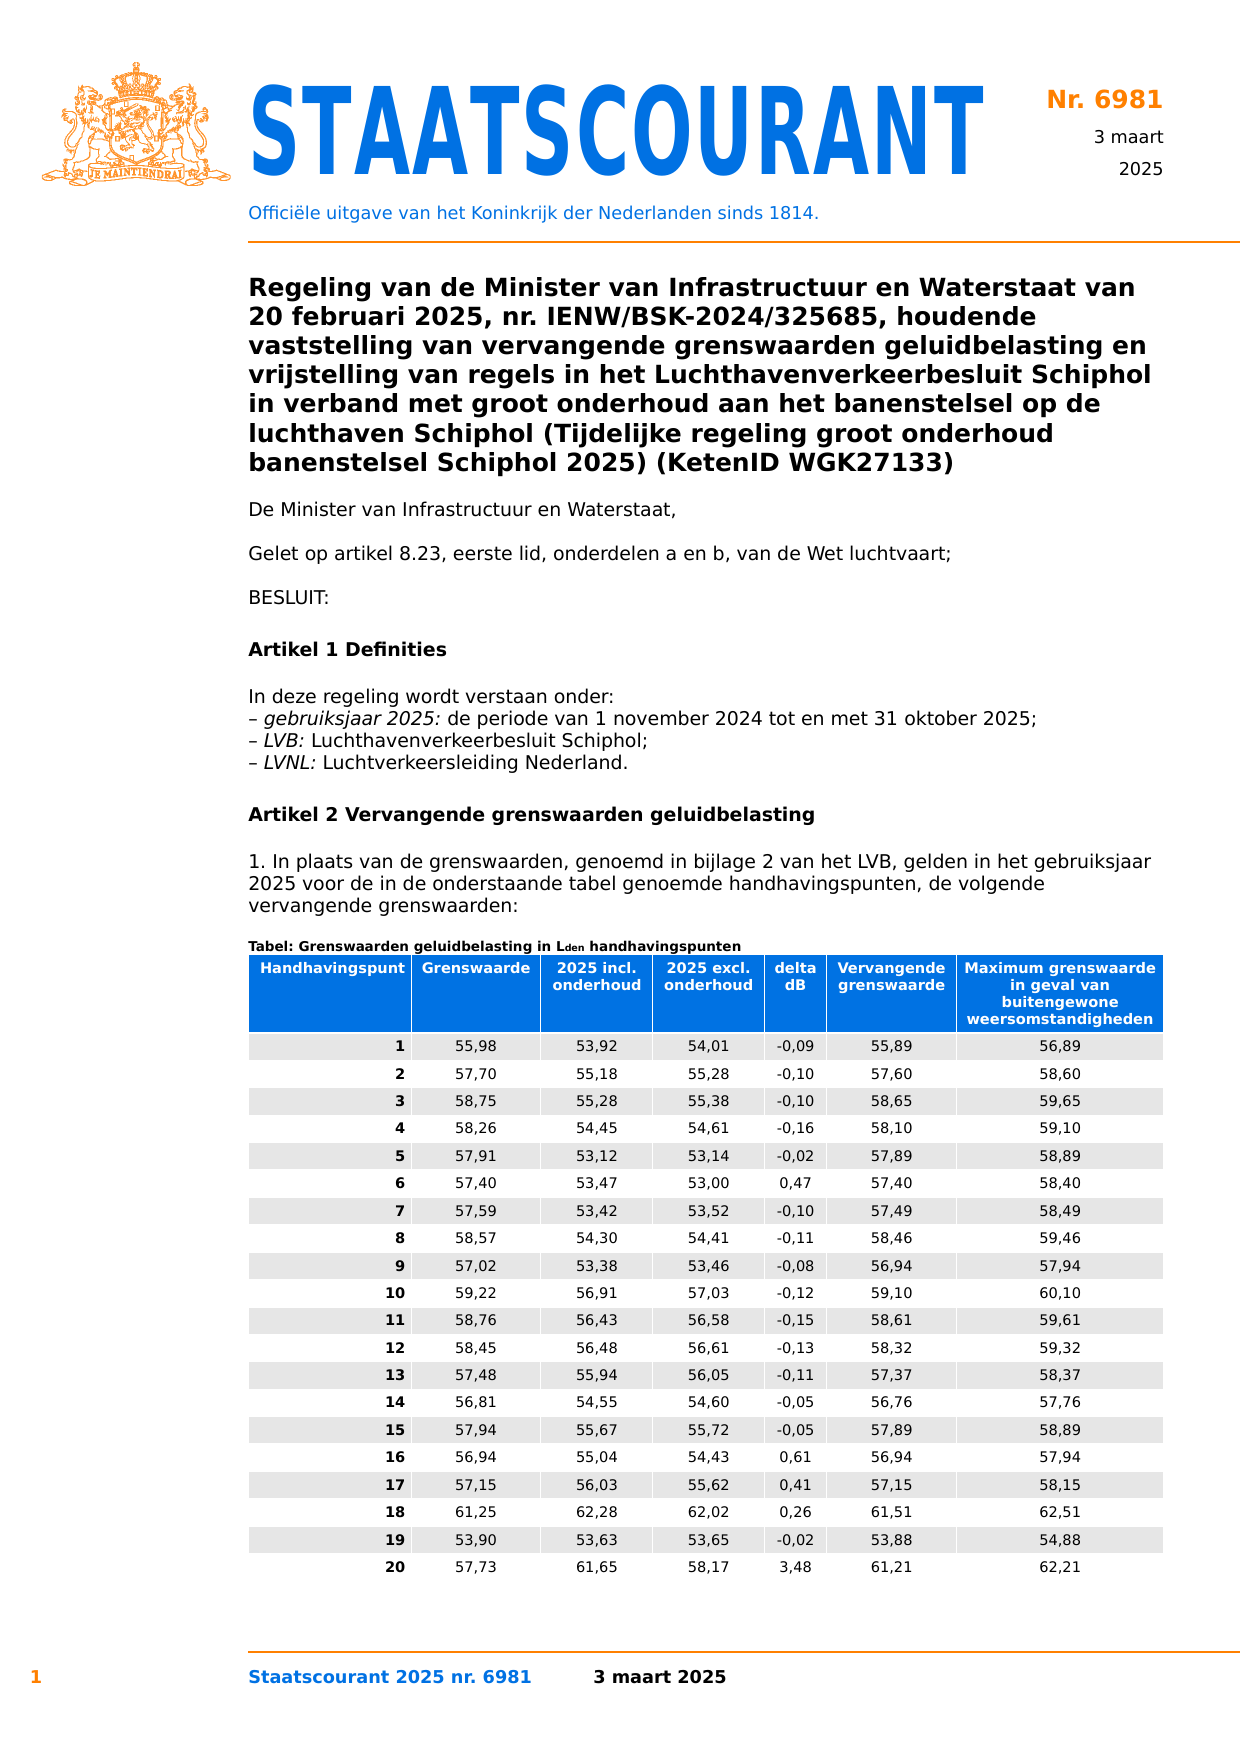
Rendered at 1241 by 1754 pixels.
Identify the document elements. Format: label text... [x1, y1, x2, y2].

table_cell 56,76 [827, 1390, 956, 1416]
table_cell 58,26 [412, 1116, 540, 1142]
table_cell 61,65 [541, 1554, 652, 1580]
table_cell 60,10 [957, 1280, 1163, 1306]
table_cell 8 [249, 1225, 411, 1252]
table_cell 18 [249, 1499, 411, 1526]
table_cell Maximum grenswaarde in geval van buitengewone weersomstandigheden [957, 955, 1163, 1032]
table_cell 57,89 [827, 1417, 956, 1443]
table_cell 53,63 [541, 1527, 652, 1553]
table_cell 56,94 [827, 1253, 956, 1279]
table_header Nr. 6981 [998, 62, 1240, 121]
subtitle Regeling van de Minister van Infrastructuur en Waterstaat van 20 februari 2025, nr. IENW/BSK-2024/325685, houdende vaststelling van vervangende grenswaarden geluidbelasting en vrijstelling van regels in het Luchthavenverkeerbesluit Schiphol in verband met groot onderhoud aan het banenstelsel op de luchthaven Schiphol (Tijdelijke regeling groot onderhoud banenstelsel Schiphol 2025) (KetenID WGK27133) [248, 273, 1163, 477]
table_cell -0,16 [765, 1116, 826, 1142]
table_cell 56,05 [653, 1362, 764, 1389]
table_cell 56,43 [541, 1308, 652, 1334]
table_cell 61,25 [412, 1499, 540, 1526]
table_cell 57,76 [957, 1390, 1163, 1416]
table_cell 53,47 [541, 1171, 652, 1197]
table_cell 57,59 [412, 1198, 540, 1224]
table_cell 56,91 [541, 1280, 652, 1306]
table_cell 53,46 [653, 1253, 764, 1279]
table_cell 9 [249, 1253, 411, 1279]
table_cell 12 [249, 1335, 411, 1361]
table_cell 2025 incl. onderhoud [541, 955, 652, 1032]
table_cell -0,02 [765, 1527, 826, 1553]
table_cell 58,76 [412, 1308, 540, 1334]
table_cell 0,26 [765, 1499, 826, 1526]
table_cell 58,89 [957, 1417, 1163, 1443]
table_cell 53,42 [541, 1198, 652, 1224]
table_cell 56,03 [541, 1472, 652, 1498]
table_cell 15 [249, 1417, 411, 1443]
table_cell 57,15 [827, 1472, 956, 1498]
subtitle Artikel 2 Vervangende grenswaarden geluidbelasting [248, 804, 1163, 826]
picture [41, 62, 231, 186]
table_cell 59,10 [827, 1280, 956, 1306]
table_cell 56,81 [412, 1390, 540, 1416]
table_cell 59,61 [957, 1308, 1163, 1334]
table_cell 57,94 [957, 1445, 1163, 1471]
table_cell 53,00 [653, 1171, 764, 1197]
table_cell 6 [249, 1171, 411, 1197]
table_cell 57,94 [957, 1253, 1163, 1279]
table_cell 53,38 [541, 1253, 652, 1279]
table_cell 55,38 [653, 1088, 764, 1115]
table_cell 61,21 [827, 1554, 956, 1580]
table_cell 2025 [998, 153, 1240, 203]
table_cell 20 [249, 1554, 411, 1580]
text – gebruiksjaar 2025: de periode van 1 november 2024 tot en met 31 oktober 2025; [248, 708, 1163, 730]
table_cell 19 [249, 1527, 411, 1553]
table_cell 54,43 [653, 1445, 764, 1471]
table_cell 3,48 [765, 1554, 826, 1580]
text – LVB: Luchthavenverkeerbesluit Schiphol; [248, 730, 1163, 752]
table_cell delta dB [765, 955, 826, 1032]
table_cell 16 [249, 1445, 411, 1471]
table_cell 55,72 [653, 1417, 764, 1443]
table_cell 56,58 [653, 1308, 764, 1334]
text De Minister van Infrastructuur en Waterstaat, [248, 499, 1163, 521]
text – LVNL: Luchtverkeersleiding Nederland. [248, 752, 1163, 774]
table_cell 57,89 [827, 1143, 956, 1169]
table_cell 57,73 [412, 1554, 540, 1580]
table_cell 54,30 [541, 1225, 652, 1252]
table_cell 55,98 [412, 1034, 540, 1060]
table_cell 57,15 [412, 1472, 540, 1498]
table_cell 59,10 [957, 1116, 1163, 1142]
table_cell 53,65 [653, 1527, 764, 1553]
table_cell 55,89 [827, 1034, 956, 1060]
table_cell 56,61 [653, 1335, 764, 1361]
table_cell 55,28 [653, 1061, 764, 1087]
table_cell 55,18 [541, 1061, 652, 1087]
table_cell -0,05 [765, 1417, 826, 1443]
table_cell Officiële uitgave van het Koninkrijk der Nederlanden sinds 1814. [248, 203, 1240, 241]
table_cell 55,04 [541, 1445, 652, 1471]
table_cell 58,40 [957, 1171, 1163, 1197]
table_cell -0,08 [765, 1253, 826, 1279]
table_cell 54,55 [541, 1390, 652, 1416]
table_cell -0,10 [765, 1198, 826, 1224]
table_cell 57,03 [653, 1280, 764, 1306]
table_cell 57,40 [827, 1171, 956, 1197]
table_cell 0,41 [765, 1472, 826, 1498]
table_cell 13 [249, 1362, 411, 1389]
table_cell 4 [249, 1116, 411, 1142]
table_header Tabel: Grenswaarden geluidbelasting in Lden handhavingspunten [248, 939, 1163, 954]
table_cell 53,90 [412, 1527, 540, 1553]
table_cell 57,91 [412, 1143, 540, 1169]
table_cell 53,14 [653, 1143, 764, 1169]
table_cell 0,47 [765, 1171, 826, 1197]
table_cell 58,49 [957, 1198, 1163, 1224]
table_cell 58,57 [412, 1225, 540, 1252]
table_cell 11 [249, 1308, 411, 1334]
table_cell 10 [249, 1280, 411, 1306]
text 1. In plaats van de grenswaarden, genoemd in bijlage 2 van het LVB, gelden in het gebruiksjaar 2025 voor de in de onderstaande tabel genoemde handhavingspunten, de volgende vervangende grenswaarden: [248, 851, 1163, 917]
table_cell -0,13 [765, 1335, 826, 1361]
table_cell 57,48 [412, 1362, 540, 1389]
table_cell 58,75 [412, 1088, 540, 1115]
table_cell 57,94 [412, 1417, 540, 1443]
table_cell Handhavingspunt [249, 955, 411, 1032]
table_cell 58,65 [827, 1088, 956, 1115]
text In deze regeling wordt verstaan onder: [248, 686, 1163, 708]
table_header STAATSCOURANT [248, 62, 998, 203]
table_cell -0,12 [765, 1280, 826, 1306]
table_cell 54,41 [653, 1225, 764, 1252]
table_cell 56,89 [957, 1034, 1163, 1060]
table_cell -0,15 [765, 1308, 826, 1334]
table_cell 59,46 [957, 1225, 1163, 1252]
table_cell 54,88 [957, 1527, 1163, 1553]
table_cell 56,94 [412, 1445, 540, 1471]
table_cell 54,01 [653, 1034, 764, 1060]
text BESLUIT: [248, 587, 1163, 609]
table_cell 17 [249, 1472, 411, 1498]
table_cell 61,51 [827, 1499, 956, 1526]
table_cell -0,10 [765, 1061, 826, 1087]
table_cell 1 [249, 1034, 411, 1060]
table_cell 5 [249, 1143, 411, 1169]
table_cell 58,37 [957, 1362, 1163, 1389]
table_cell 57,70 [412, 1061, 540, 1087]
table_cell 57,40 [412, 1171, 540, 1197]
table_cell 58,17 [653, 1554, 764, 1580]
table_cell -0,10 [765, 1088, 826, 1115]
table_cell 0,61 [765, 1445, 826, 1471]
table_cell 57,49 [827, 1198, 956, 1224]
table_cell 54,60 [653, 1390, 764, 1416]
table_cell 59,65 [957, 1088, 1163, 1115]
table_cell Vervangende grenswaarde [827, 955, 956, 1032]
subtitle Artikel 1 Definities [248, 639, 1163, 661]
table_cell -0,11 [765, 1225, 826, 1252]
table_cell 62,28 [541, 1499, 652, 1526]
table_cell 55,62 [653, 1472, 764, 1498]
table_cell 7 [249, 1198, 411, 1224]
table_cell -0,02 [765, 1143, 826, 1169]
table_cell 57,02 [412, 1253, 540, 1279]
table_cell 58,32 [827, 1335, 956, 1361]
table_cell 62,21 [957, 1554, 1163, 1580]
table_cell 55,67 [541, 1417, 652, 1443]
table_cell 59,22 [412, 1280, 540, 1306]
table_cell 3 [249, 1088, 411, 1115]
table_cell 58,10 [827, 1116, 956, 1142]
table_cell 2 [249, 1061, 411, 1087]
table_cell 55,28 [541, 1088, 652, 1115]
table_cell -0,09 [765, 1034, 826, 1060]
table_header [25, 62, 248, 241]
table_cell 56,94 [827, 1445, 956, 1471]
table_cell 58,61 [827, 1308, 956, 1334]
table_cell 54,61 [653, 1116, 764, 1142]
text Gelet op artikel 8.23, eerste lid, onderdelen a en b, van de Wet luchtvaart; [248, 543, 1163, 565]
table_cell 53,92 [541, 1034, 652, 1060]
table_cell -0,11 [765, 1362, 826, 1389]
table_cell 53,52 [653, 1198, 764, 1224]
table_cell 58,60 [957, 1061, 1163, 1087]
table_cell Grenswaarde [412, 955, 540, 1032]
table_cell -0,05 [765, 1390, 826, 1416]
table_cell 3 maart [998, 121, 1240, 153]
table_cell 62,51 [957, 1499, 1163, 1526]
table_cell 58,89 [957, 1143, 1163, 1169]
table_cell 14 [249, 1390, 411, 1416]
table_cell 57,37 [827, 1362, 956, 1389]
table_cell 55,94 [541, 1362, 652, 1389]
table_cell 62,02 [653, 1499, 764, 1526]
table_cell 2025 excl. onderhoud [653, 955, 764, 1032]
table_cell 57,60 [827, 1061, 956, 1087]
table_cell 56,48 [541, 1335, 652, 1361]
table_cell 53,88 [827, 1527, 956, 1553]
table_cell 59,32 [957, 1335, 1163, 1361]
table_cell 58,46 [827, 1225, 956, 1252]
table_cell 54,45 [541, 1116, 652, 1142]
table_cell 58,15 [957, 1472, 1163, 1498]
table_cell 58,45 [412, 1335, 540, 1361]
table_cell 53,12 [541, 1143, 652, 1169]
